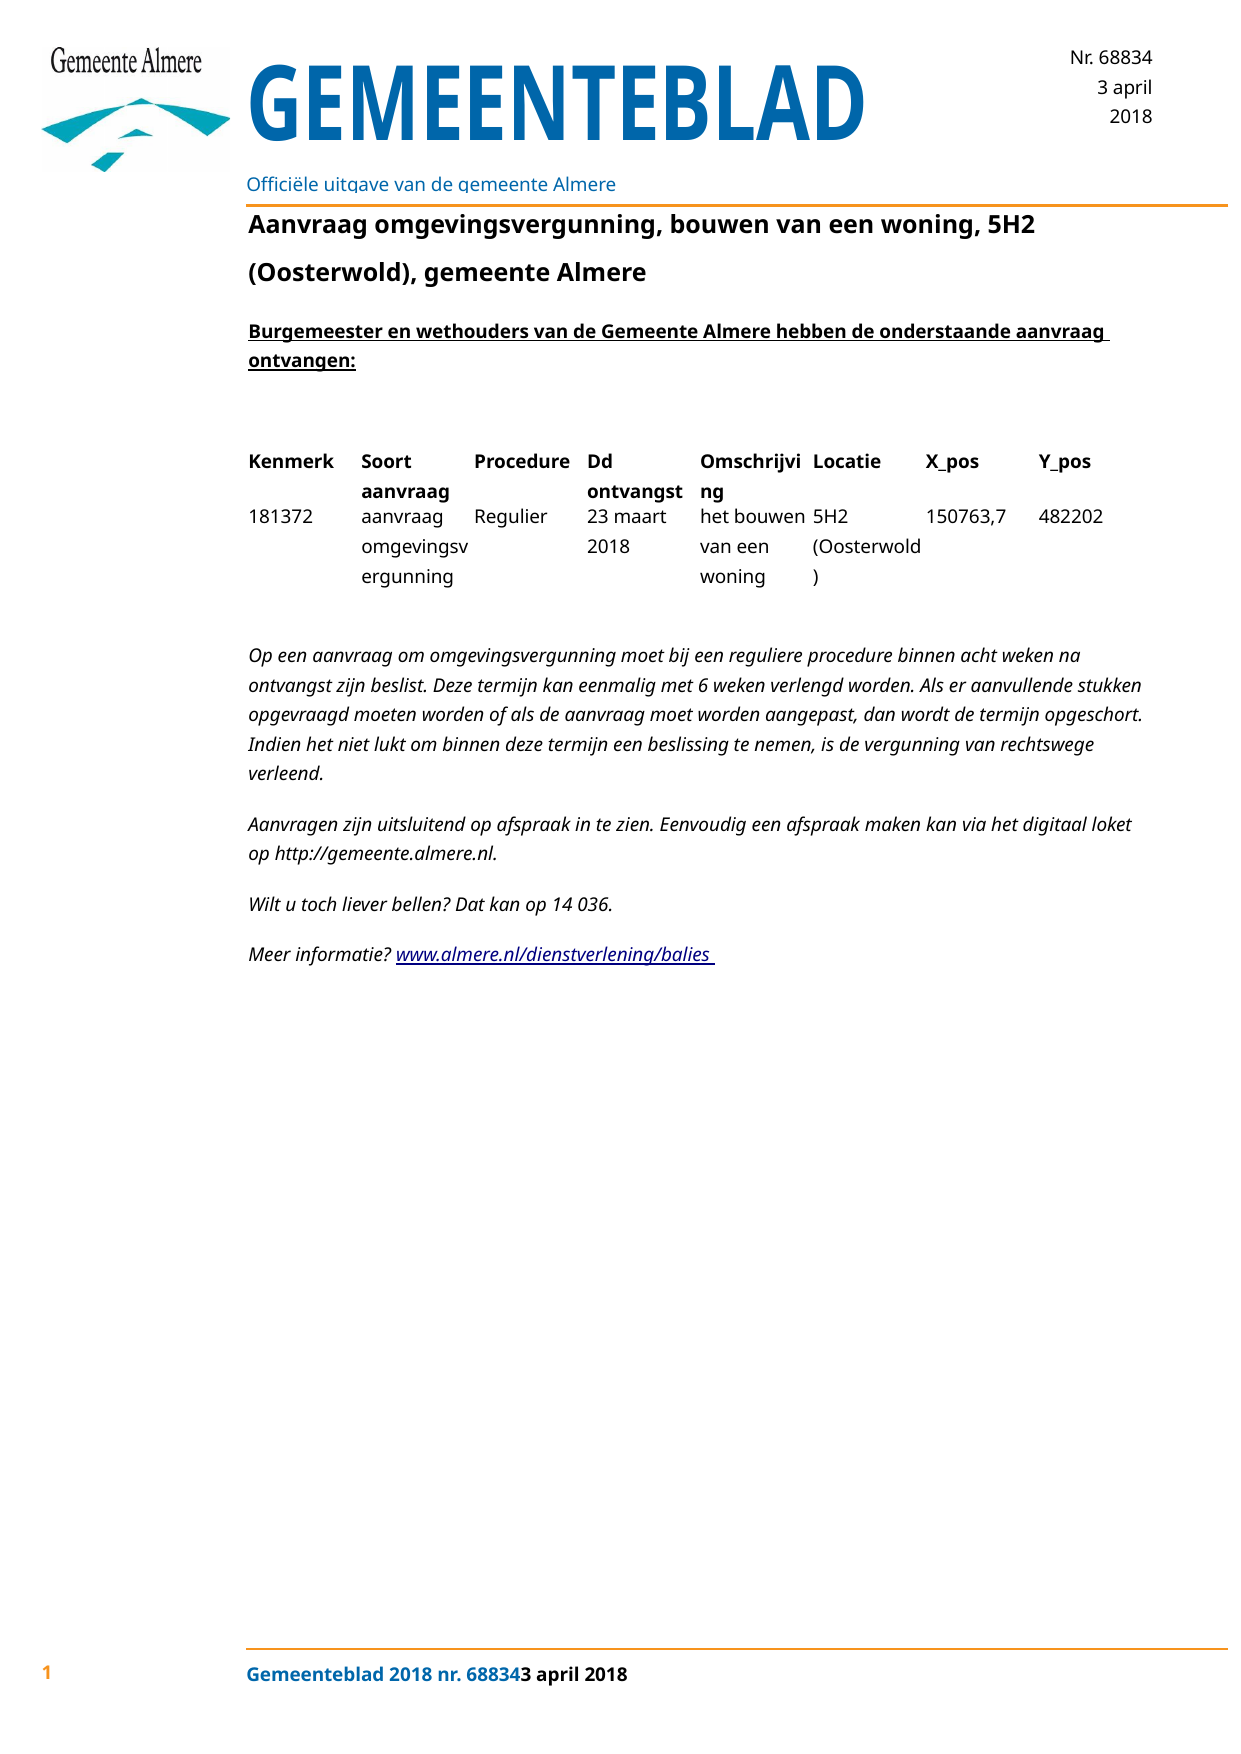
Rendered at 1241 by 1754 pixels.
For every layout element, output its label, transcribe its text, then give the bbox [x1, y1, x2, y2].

table_header Dd ontvangst [587, 449, 700, 504]
text Burgemeester en wethouders van de Gemeente Almere hebben de onderstaande aanvraag ontvangen: [248, 318, 1152, 373]
table_header Procedure [474, 449, 587, 504]
table_header Y_pos [1039, 449, 1152, 504]
table_header Kenmerk [248, 449, 361, 504]
text Op een aanvraag om omgevingsvergunning moet bij een reguliere procedure binnen acht weken na ontvangst zijn beslist. Deze termijn kan eenmalig met 6 weken verlengd worden. Als er aanvullende stukken opgevraagd moeten worden of als de aanvraag moet worden aangepast, dan wordt de termijn opgeschort. Indien het niet lukt om binnen deze termijn een beslissing te nemen, is de vergunning van rechtswege verleend. [248, 642, 1152, 786]
table_cell 482202 [1039, 504, 1152, 589]
table_cell het bouwen van een woning [700, 504, 813, 589]
table_header Soort aanvraag [361, 449, 474, 504]
picture [41, 47, 231, 172]
table_cell 5H2 (Oosterwold) [813, 504, 926, 589]
table_header Locatie [813, 449, 926, 504]
table_cell Regulier [474, 504, 587, 589]
table_cell 150763,7 [926, 504, 1038, 589]
table_cell 181372 [248, 504, 361, 589]
table_cell 23 maart 2018 [587, 504, 700, 589]
text Meer informatie? www.almere.nl/dienstverlening/balies [248, 941, 1152, 967]
table_cell aanvraag omgevingsvergunning [361, 504, 474, 589]
text Wilt u toch liever bellen? Dat kan op 14 036. [248, 891, 1152, 917]
text Aanvraag omgevingsvergunning, bouwen van een woning, 5H2 (Oosterwold), gemeente Almere [248, 207, 1152, 288]
table_header Omschrijving [700, 449, 813, 504]
table_header X_pos [926, 449, 1038, 504]
text Aanvragen zijn uitsluitend op afspraak in te zien. Eenvoudig een afspraak maken kan via het digitaal loket op http://gemeente.almere.nl. [248, 811, 1152, 866]
